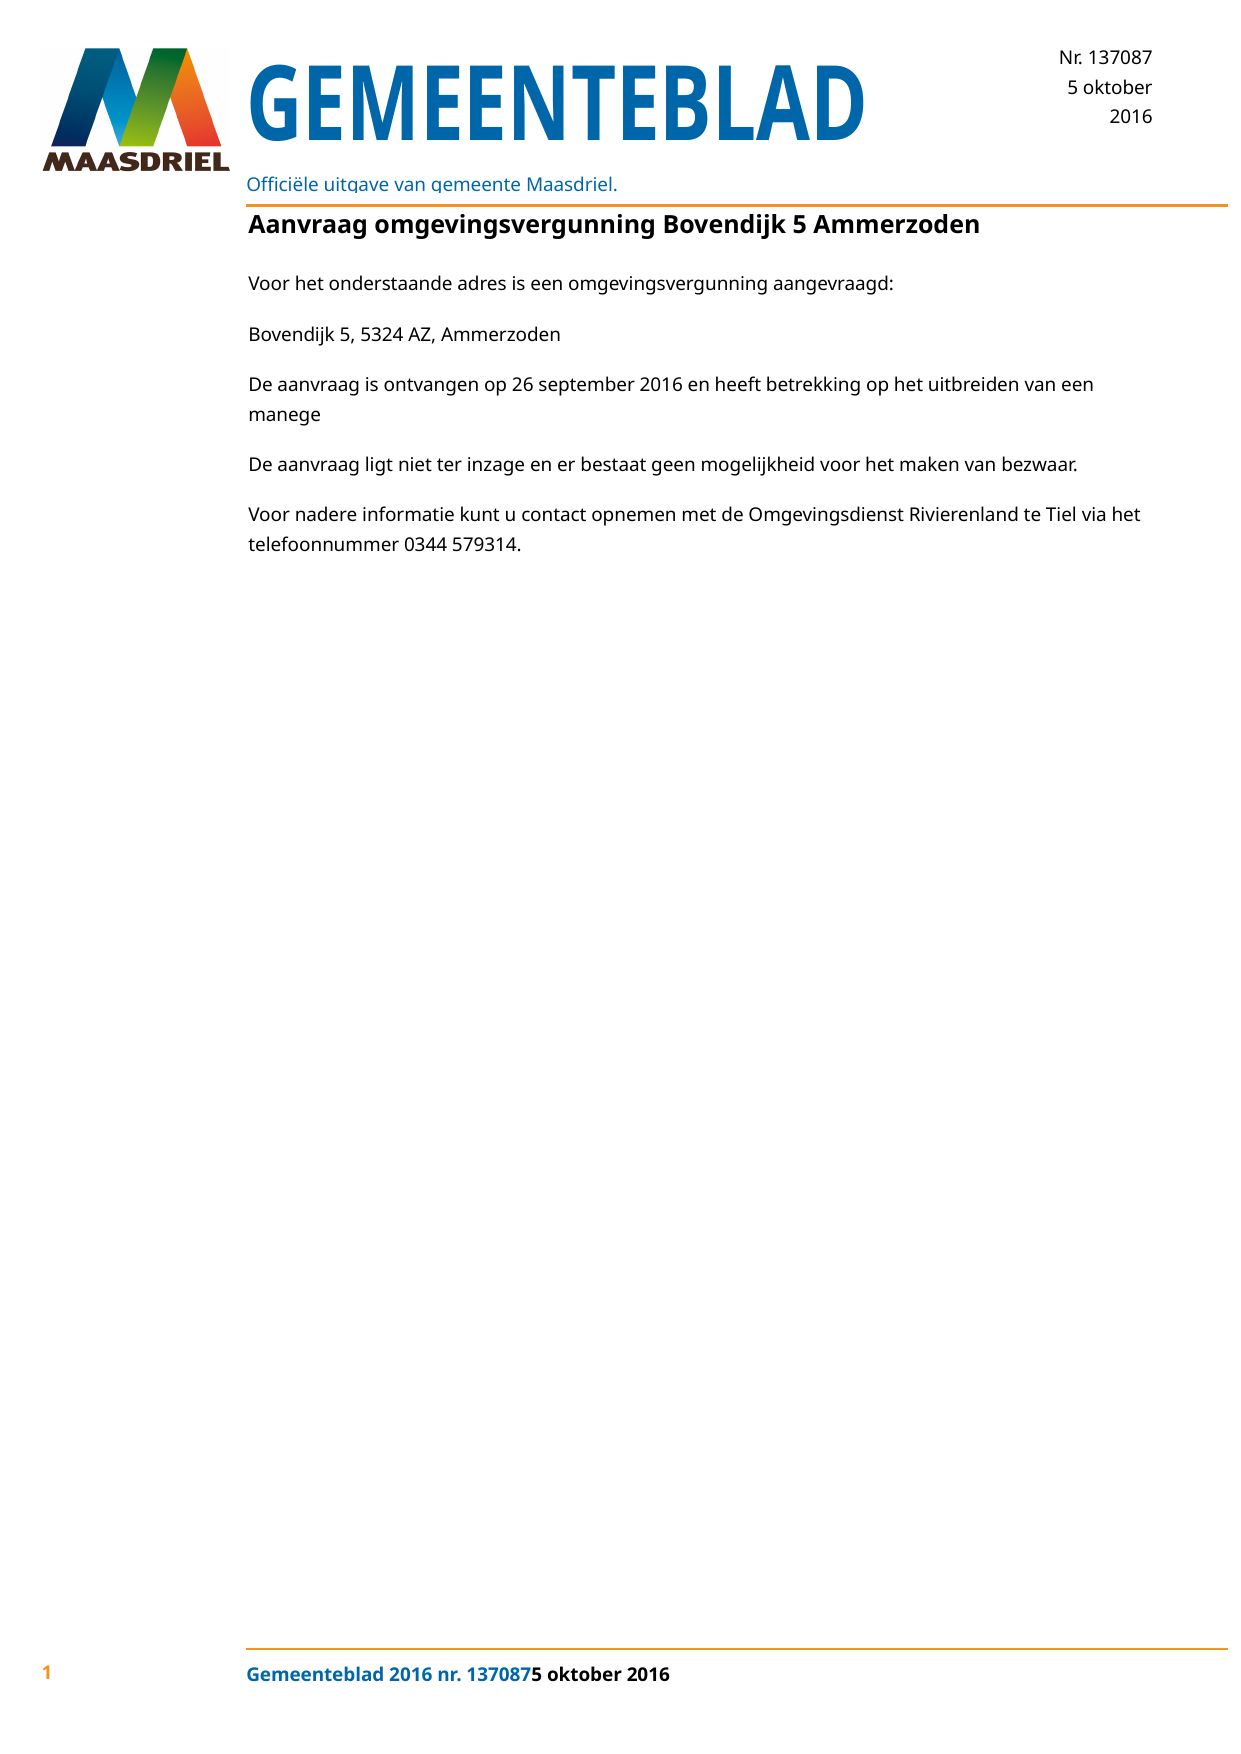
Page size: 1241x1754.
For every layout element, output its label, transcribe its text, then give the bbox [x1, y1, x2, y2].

text Bovendijk 5, 5324 AZ, Ammerzoden [248, 321, 1152, 346]
text De aanvraag is ontvangen op 26 september 2016 en heeft betrekking op het uitbreiden van een manege [248, 371, 1152, 426]
picture [41, 47, 231, 172]
text De aanvraag ligt niet ter inzage en er bestaat geen mogelijkheid voor het maken van bezwaar. [248, 451, 1152, 477]
text Aanvraag omgevingsvergunning Bovendijk 5 Ammerzoden [248, 207, 1152, 241]
text Voor het onderstaande adres is een omgevingsvergunning aangevraagd: [248, 270, 1152, 296]
text Voor nadere informatie kunt u contact opnemen met de Omgevingsdienst Rivierenland te Tiel via het telefoonnummer 0344 579314. [248, 502, 1152, 557]
